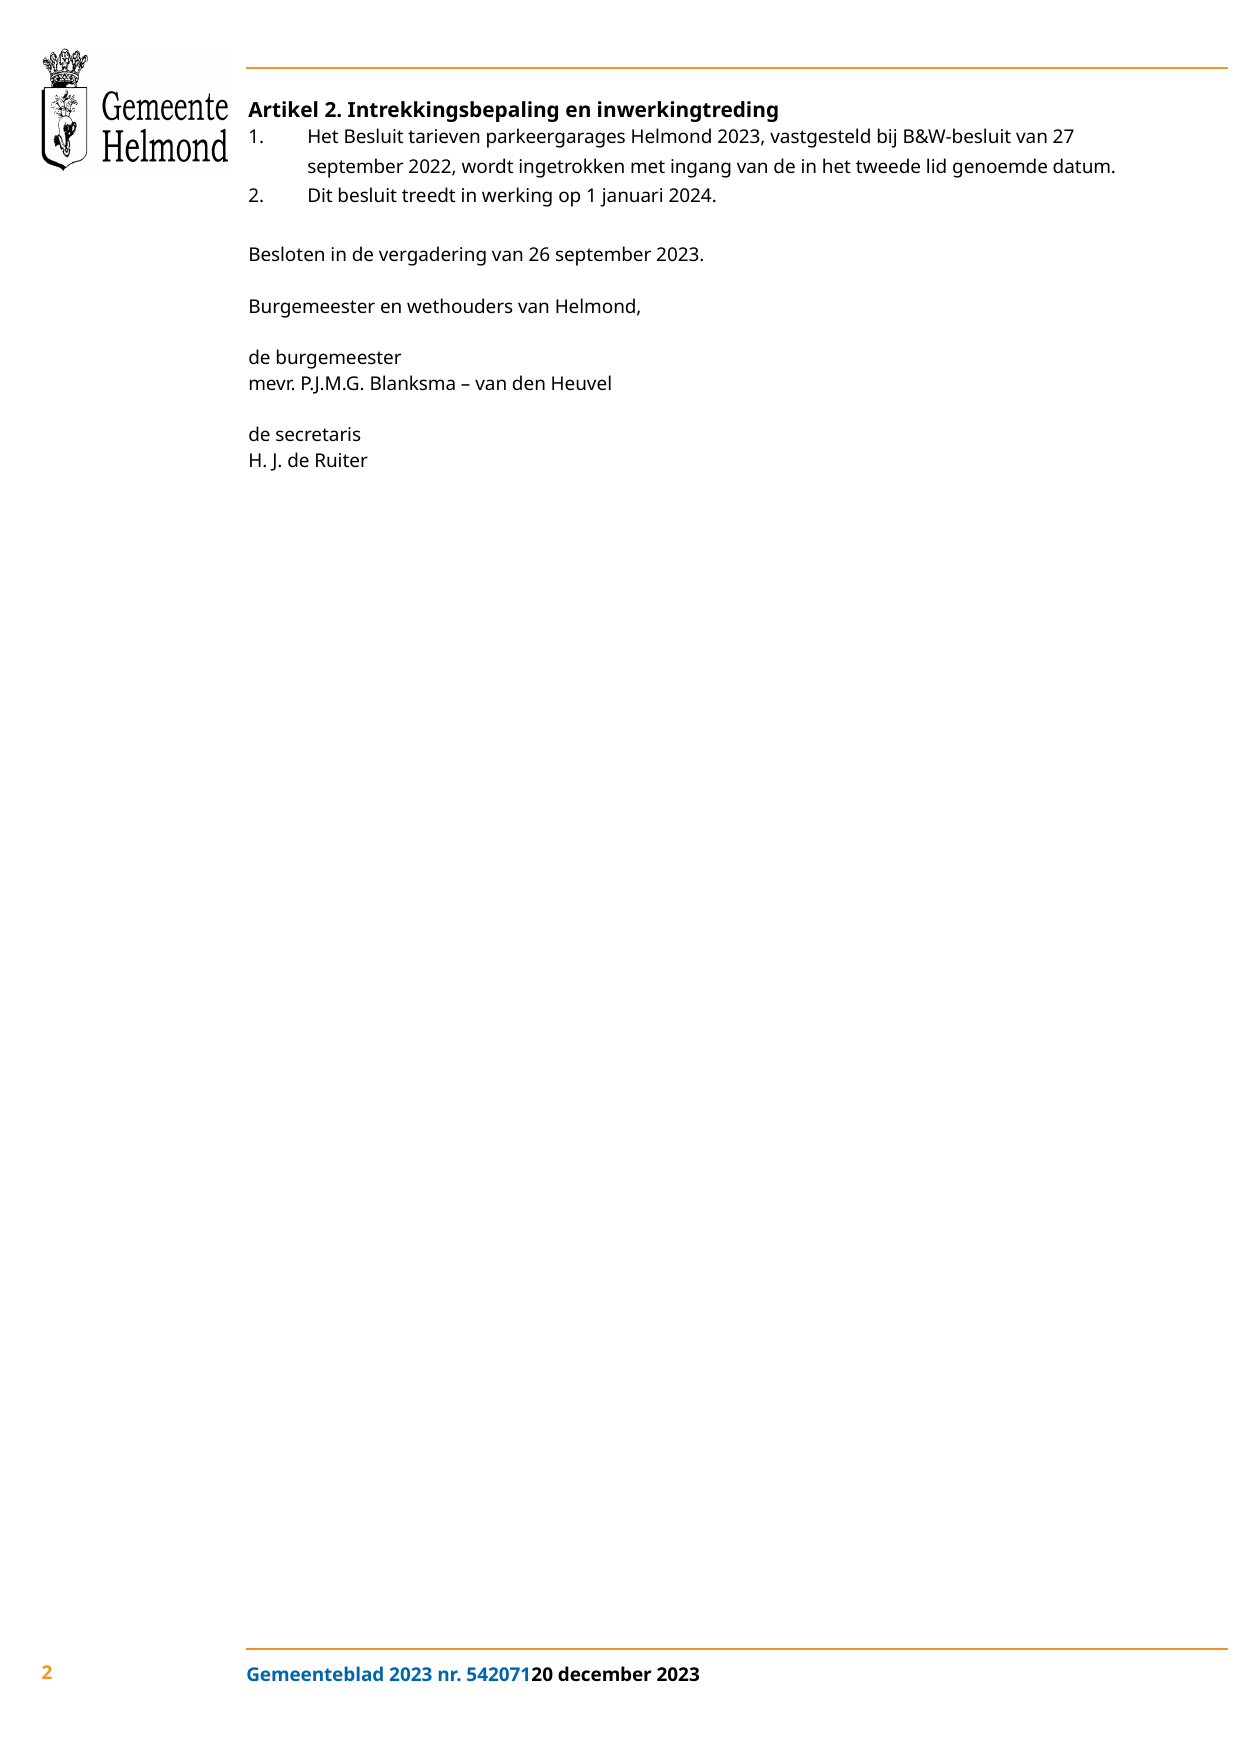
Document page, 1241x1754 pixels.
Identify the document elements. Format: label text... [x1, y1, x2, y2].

text Besloten in de vergadering van 26 september 2023. [248, 242, 1152, 267]
text mevr. P.J.M.G. Blanksma – van den Heuvel [248, 370, 1152, 396]
text de burgemeester [248, 344, 1152, 370]
list Het Besluit tarieven parkeergarages Helmond 2023, vastgesteld bij B&W-besluit van 27 september 2022, wordt ingetrokken met ingang van de in het tweede lid genoemde datum. [248, 123, 1152, 178]
text H. J. de Ruiter [248, 447, 1152, 473]
text Burgemeester en wethouders van Helmond, [248, 293, 1152, 319]
picture [41, 47, 231, 172]
list Dit besluit treedt in werking op 1 januari 2024. [248, 182, 1152, 208]
text de secretaris [248, 422, 1152, 447]
text Artikel 2. Intrekkingsbepaling en inwerkingtreding [248, 95, 1152, 123]
